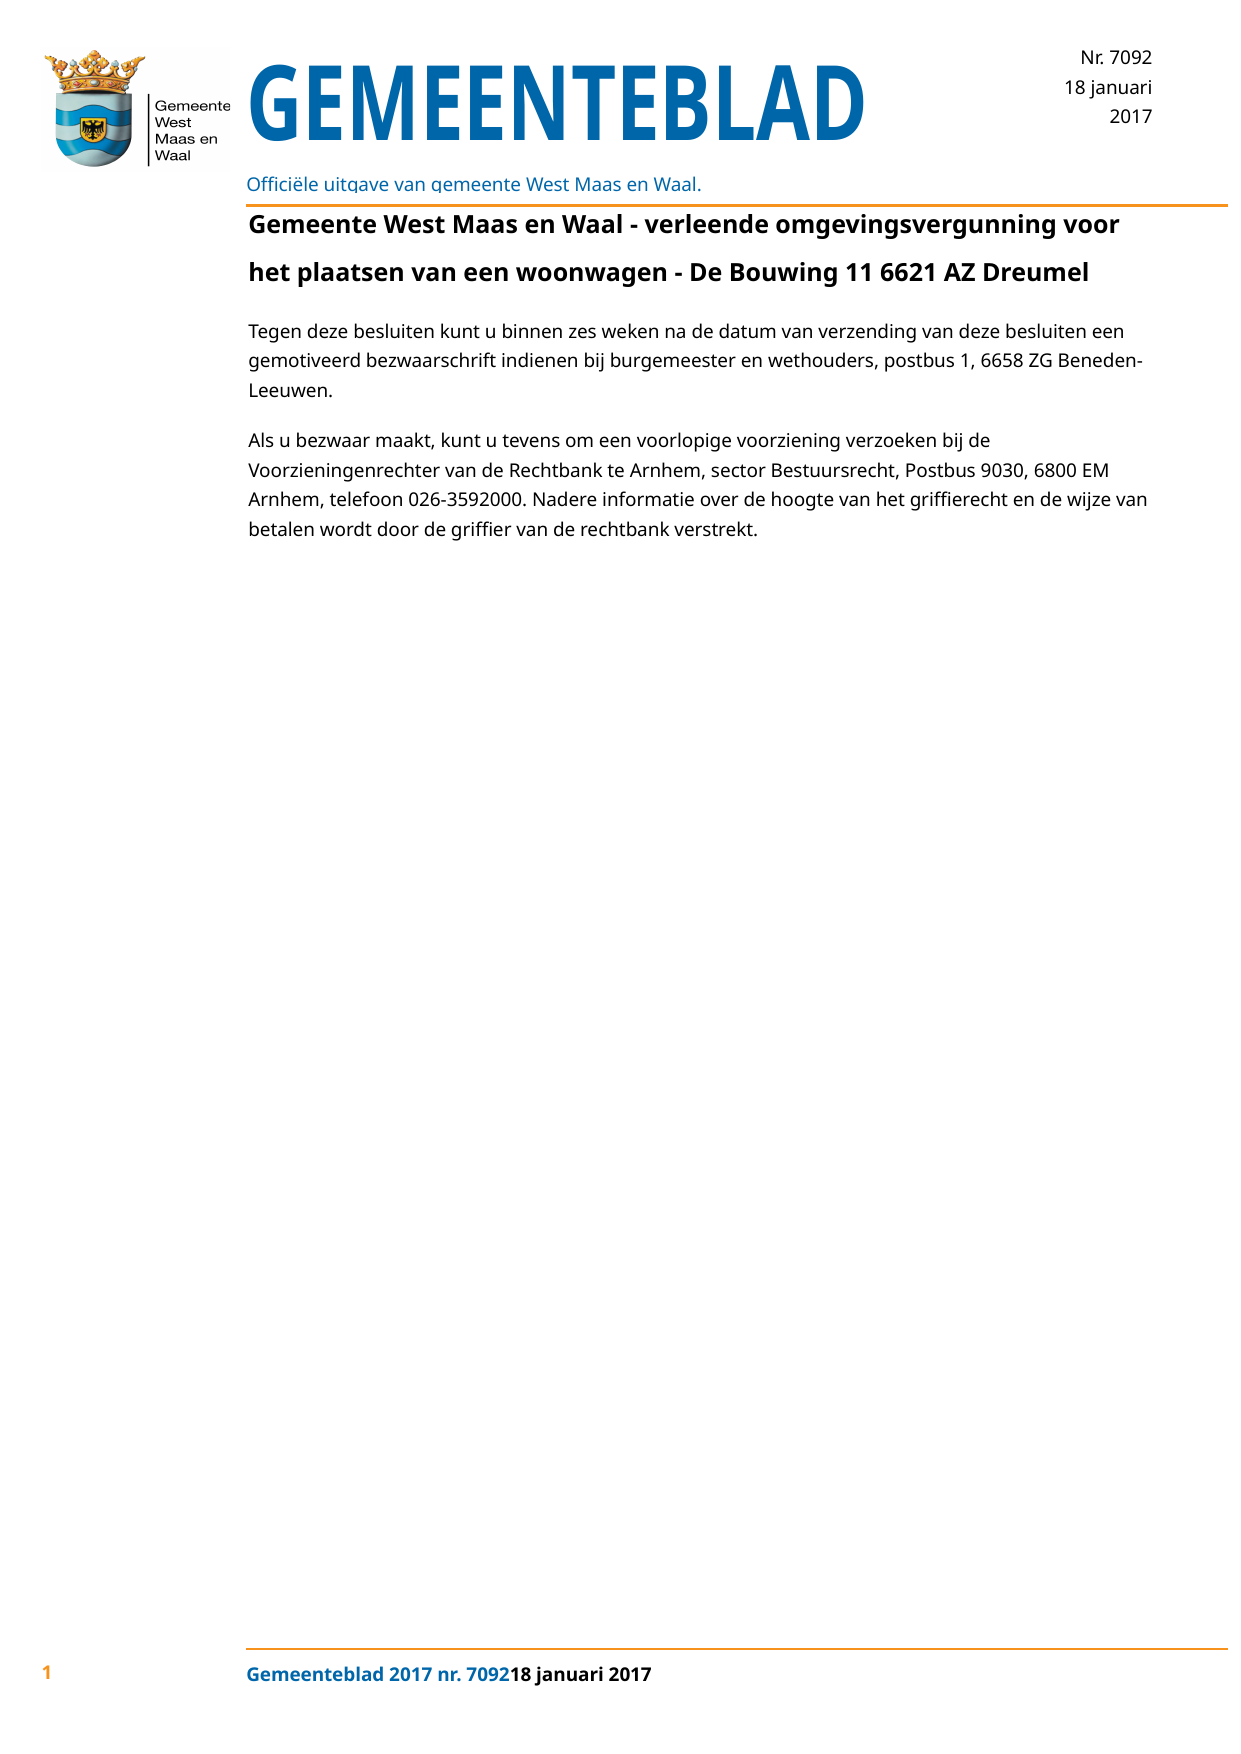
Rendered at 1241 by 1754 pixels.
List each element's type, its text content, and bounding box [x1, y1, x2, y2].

text Gemeente West Maas en Waal - verleende omgevingsvergunning voor het plaatsen van een woonwagen - De Bouwing 11 6621 AZ Dreumel [248, 207, 1152, 288]
text Als u bezwaar maakt, kunt u tevens om een voorlopige voorziening verzoeken bij de Voorzieningenrechter van de Rechtbank te Arnhem, sector Bestuursrecht, Postbus 9030, 6800 EM Arnhem, telefoon 026-3592000. Nadere informatie over de hoogte van het griffierecht en de wijze van betalen wordt door de griffier van de rechtbank verstrekt. [248, 427, 1152, 542]
picture [41, 47, 231, 172]
text Tegen deze besluiten kunt u binnen zes weken na de datum van verzending van deze besluiten een gemotiveerd bezwaarschrift indienen bij burgemeester en wethouders, postbus 1, 6658 ZG Beneden-Leeuwen. [248, 318, 1152, 403]
